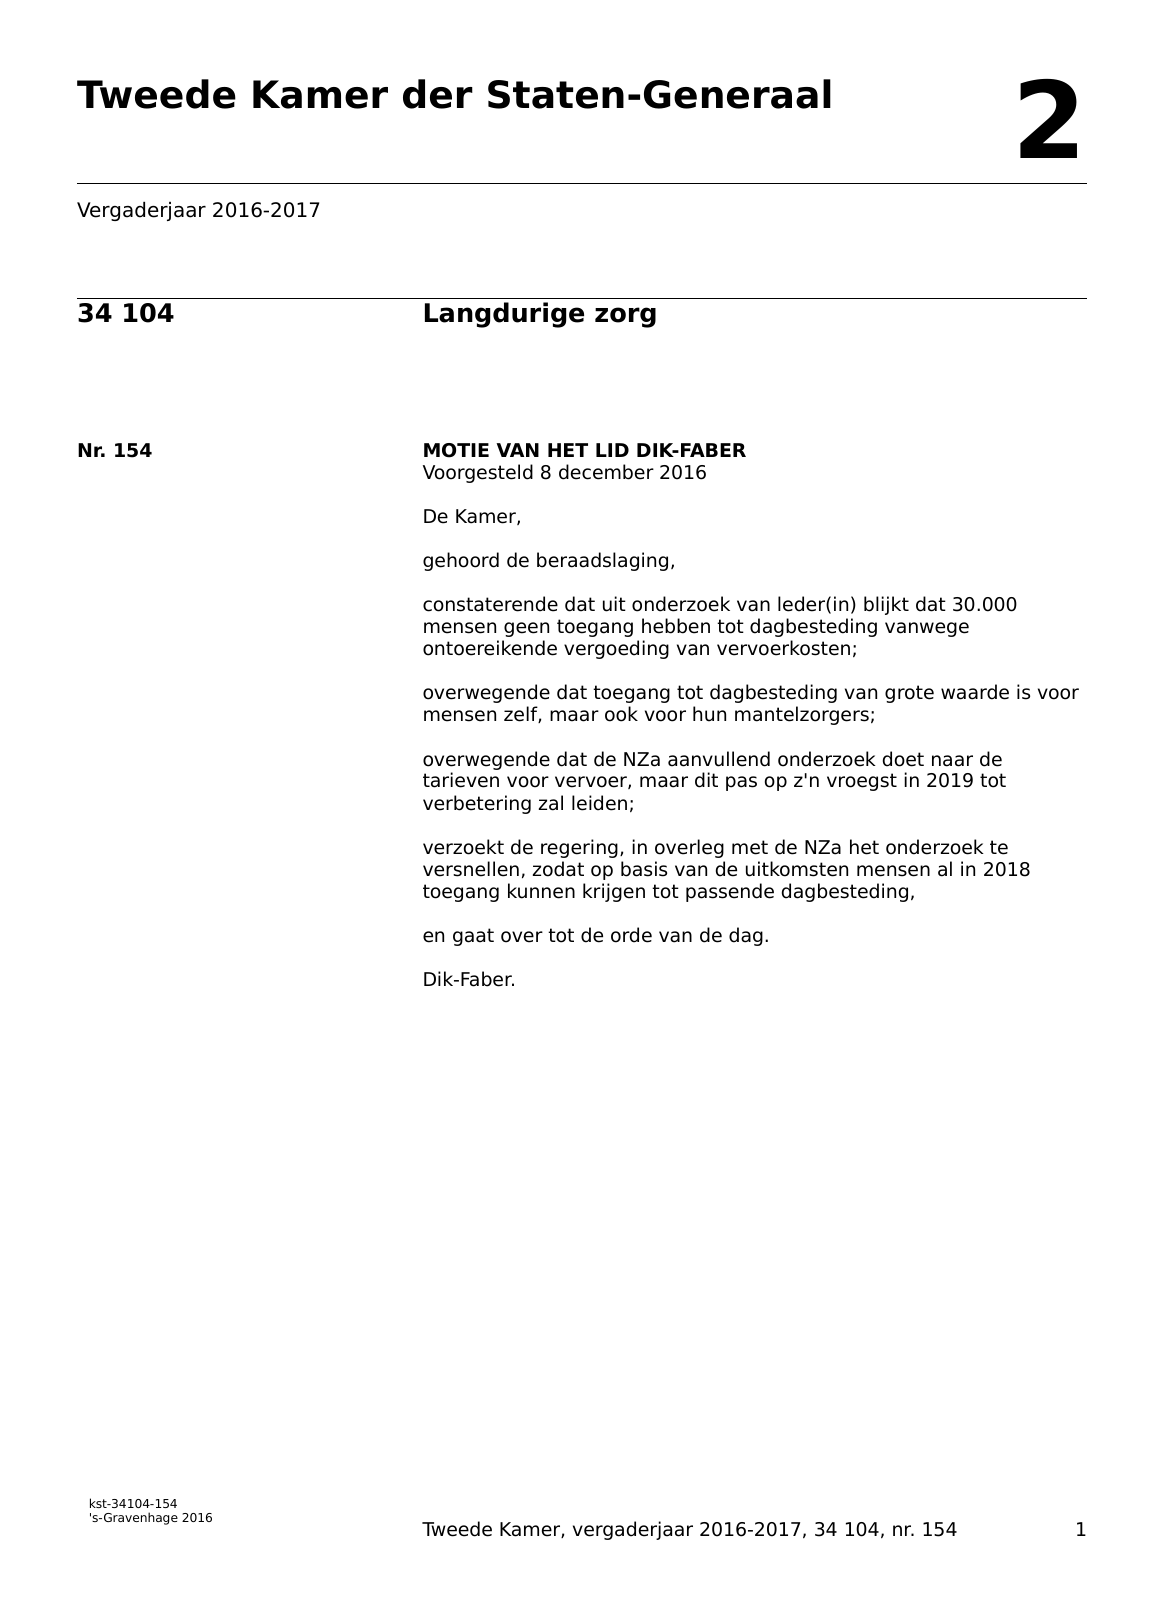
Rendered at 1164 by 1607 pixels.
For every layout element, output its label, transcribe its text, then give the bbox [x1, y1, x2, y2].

table_cell Vergaderjaar 2016-2017 [77, 184, 1087, 298]
text overwegende dat de NZa aanvullend onderzoek doet naar de tarieven voor vervoer, maar dit pas op z'n vroegst in 2019 tot verbetering zal leiden; [422, 748, 1087, 814]
text De Kamer, [422, 506, 1087, 528]
text gehoord de beraadslaging, [422, 550, 1087, 572]
text Dik-Faber. [422, 969, 1087, 991]
table_header Tweede Kamer der Staten-Generaal [77, 59, 886, 183]
subtitle 34 104 Langdurige zorg [77, 299, 1087, 329]
text Voorgesteld 8 december 2016 [422, 462, 1087, 484]
text verzoekt de regering, in overleg met de NZa het onderzoek te versnellen, zodat op basis van de uitkomsten mensen al in 2018 toegang kunnen krijgen tot passende dagbesteding, [422, 837, 1087, 902]
table_header 2 [886, 59, 1087, 183]
text 's-Gravenhage 2016 [88, 1511, 323, 1525]
text constaterende dat uit onderzoek van leder(in) blijkt dat 30.000 mensen geen toegang hebben tot dagbesteding vanwege ontoereikende vergoeding van vervoerkosten; [422, 594, 1087, 660]
text en gaat over tot de orde van de dag. [422, 925, 1087, 947]
text overwegende dat toegang tot dagbesteding van grote waarde is voor mensen zelf, maar ook voor hun mantelzorgers; [422, 682, 1087, 726]
subtitle Nr. 154 MOTIE VAN HET LID DIK-FABER [77, 440, 1087, 462]
text kst-34104-154 [88, 1497, 323, 1511]
